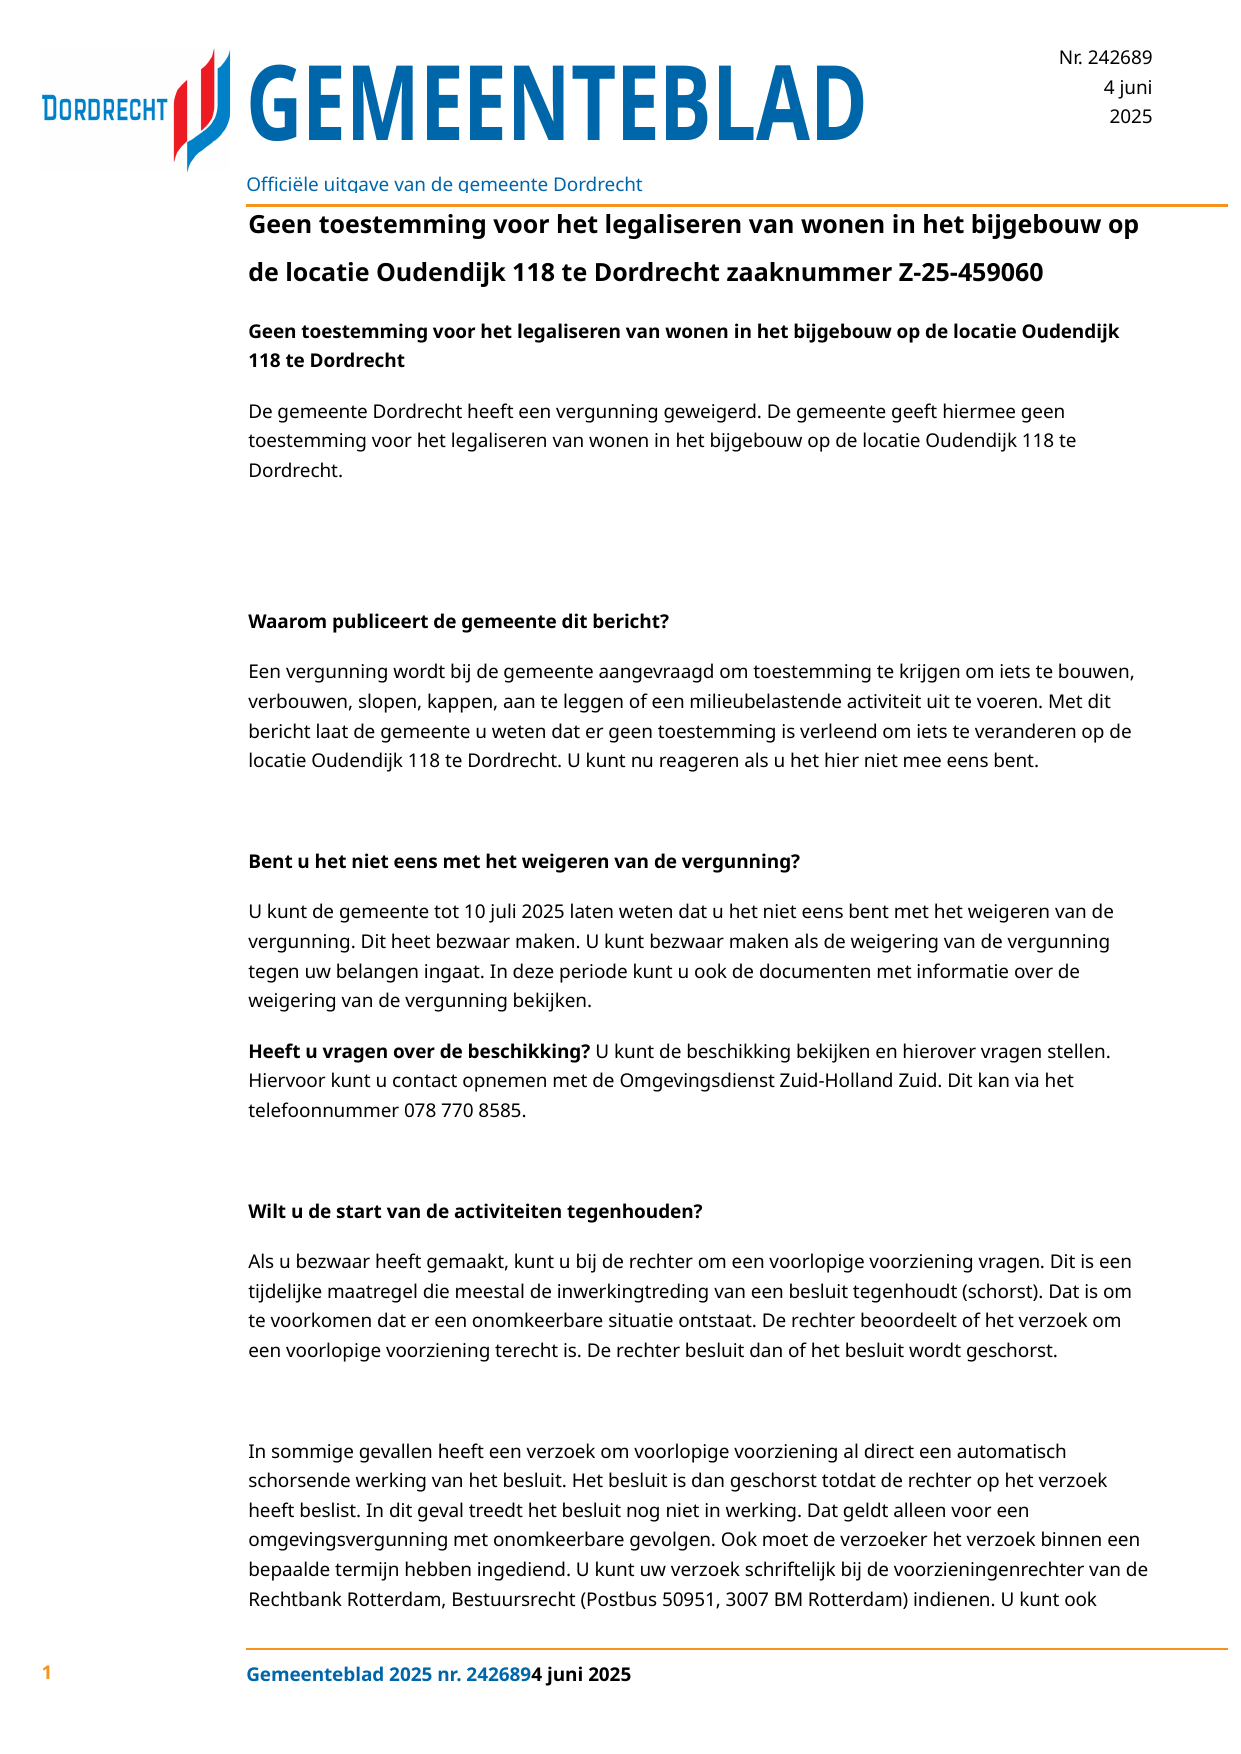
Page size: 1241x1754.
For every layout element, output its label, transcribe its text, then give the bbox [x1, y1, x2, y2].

text Heeft u vragen over de beschikking? U kunt de beschikking bekijken en hierover vragen stellen. Hiervoor kunt u contact opnemen met de Omgevingsdienst Zuid-Holland Zuid. Dit kan via het telefoonnummer 078 770 8585. [248, 1038, 1152, 1123]
text Geen toestemming voor het legaliseren van wonen in het bijgebouw op de locatie Oudendijk 118 te Dordrecht [248, 318, 1152, 373]
text Een vergunning wordt bij de gemeente aangevraagd om toestemming te krijgen om iets te bouwen, verbouwen, slopen, kappen, aan te leggen of een milieubelastende activiteit uit te voeren. Met dit bericht laat de gemeente u weten dat er geen toestemming is verleend om iets te veranderen op de locatie Oudendijk 118 te Dordrecht. U kunt nu reageren als u het hier niet mee eens bent. [248, 659, 1152, 773]
text Bent u het niet eens met het weigeren van de vergunning? [248, 848, 1152, 874]
text Wilt u de start van de activiteiten tegenhouden? [248, 1198, 1152, 1224]
text In sommige gevallen heeft een verzoek om voorlopige voorziening al direct een automatisch schorsende werking van het besluit. Het besluit is dan geschorst totdat de rechter op het verzoek heeft beslist. In dit geval treedt het besluit nog niet in werking. Dat geldt alleen voor een omgevingsvergunning met onomkeerbare gevolgen. Ook moet de verzoeker het verzoek binnen een bepaalde termijn hebben ingediend. U kunt uw verzoek schriftelijk bij de voorzieningenrechter van de Rechtbank Rotterdam, Bestuursrecht (Postbus 50951, 3007 BM Rotterdam) indienen. U kunt ook [248, 1438, 1152, 1612]
text Waarom publiceert de gemeente dit bericht? [248, 608, 1152, 634]
text Als u bezwaar heeft gemaakt, kunt u bij de rechter om een voorlopige voorziening vragen. Dit is een tijdelijke maatregel die meestal de inwerkingtreding van een besluit tegenhoudt (schorst). Dat is om te voorkomen dat er een onomkeerbare situatie ontstaat. De rechter beoordeelt of het verzoek om een voorlopige voorziening terecht is. De rechter besluit dan of het besluit wordt geschorst. [248, 1248, 1152, 1363]
picture [41, 47, 231, 172]
text U kunt de gemeente tot 10 juli 2025 laten weten dat u het niet eens bent met het weigeren van de vergunning. Dit heet bezwaar maken. U kunt bezwaar maken als de weigering van de vergunning tegen uw belangen ingaat. In deze periode kunt u ook de documenten met informatie over de weigering van de vergunning bekijken. [248, 899, 1152, 1013]
text De gemeente Dordrecht heeft een vergunning geweigerd. De gemeente geeft hiermee geen toestemming voor het legaliseren van wonen in het bijgebouw op de locatie Oudendijk 118 te Dordrecht. [248, 398, 1152, 483]
text Geen toestemming voor het legaliseren van wonen in het bijgebouw op de locatie Oudendijk 118 te Dordrecht zaaknummer Z-25-459060 [248, 207, 1152, 288]
